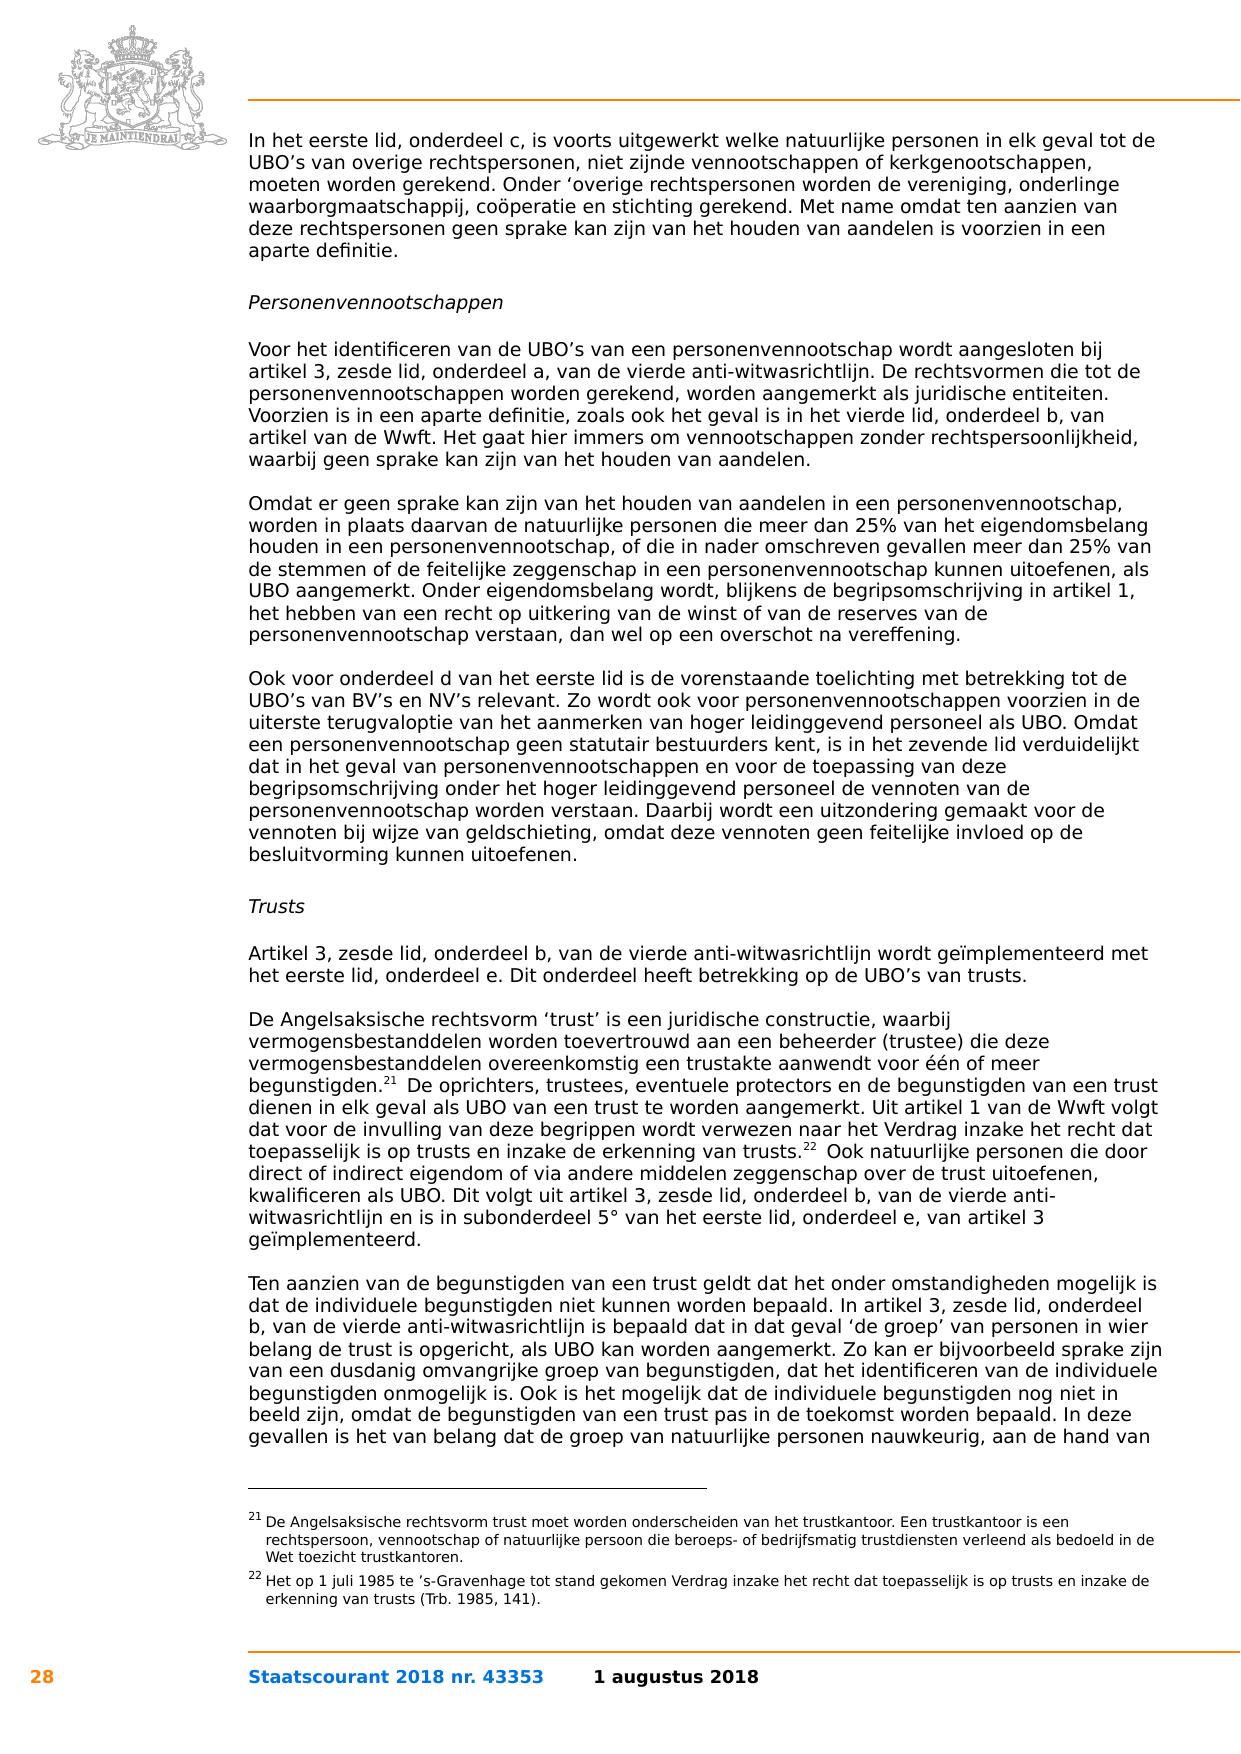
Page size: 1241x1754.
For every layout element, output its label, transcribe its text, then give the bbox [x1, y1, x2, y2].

text Artikel 3, zesde lid, onderdeel b, van de vierde anti-witwasrichtlijn wordt geïmplementeerd met het eerste lid, onderdeel e. Dit onderdeel heeft betrekking op de UBO’s van trusts. [248, 943, 1163, 987]
text Omdat er geen sprake kan zijn van het houden van aandelen in een personenvennootschap, worden in plaats daarvan de natuurlijke personen die meer dan 25% van het eigendomsbelang houden in een personenvennootschap, of die in nader omschreven gevallen meer dan 25% van de stemmen of de feitelijke zeggenschap in een personenvennootschap kunnen uitoefenen, als UBO aangemerkt. Onder eigendomsbelang wordt, blijkens de begripsomschrijving in artikel 1, het hebben van een recht op uitkering van de winst of van de reserves van de personenvennootschap verstaan, dan wel op een overschot na vereffening. [248, 492, 1163, 646]
text De Angelsaksische rechtsvorm trust moet worden onderscheiden van het trustkantoor. Een trustkantoor is een rechtspersoon, vennootschap of natuurlijke persoon die beroeps- of bedrijfsmatig trustdiensten verleend als bedoeld in de Wet toezicht trustkantoren. [248, 1510, 1163, 1566]
text Ten aanzien van de begunstigden van een trust geldt dat het onder omstandigheden mogelijk is dat de individuele begunstigden niet kunnen worden bepaald. In artikel 3, zesde lid, onderdeel b, van de vierde anti-witwasrichtlijn is bepaald dat in dat geval ‘de groep’ van personen in wier belang de trust is opgericht, als UBO kan worden aangemerkt. Zo kan er bijvoorbeeld sprake zijn van een dusdanig omvangrijke groep van begunstigden, dat het identificeren van de individuele begunstigden onmogelijk is. Ook is het mogelijk dat de individuele begunstigden nog niet in beeld zijn, omdat de begunstigden van een trust pas in de toekomst worden bepaald. In deze gevallen is het van belang dat de groep van natuurlijke personen nauwkeurig, aan de hand van [248, 1272, 1163, 1448]
text Voor het identificeren van de UBO’s van een personenvennootschap wordt aangesloten bij artikel 3, zesde lid, onderdeel a, van de vierde anti-witwasrichtlijn. De rechtsvormen die tot de personenvennootschappen worden gerekend, worden aangemerkt als juridische entiteiten. Voorzien is in een aparte definitie, zoals ook het geval is in het vierde lid, onderdeel b, van artikel van de Wwft. Het gaat hier immers om vennootschappen zonder rechtspersoonlijkheid, waarbij geen sprake kan zijn van het houden van aandelen. [248, 339, 1163, 471]
text Het op 1 juli 1985 te ’s-Gravenhage tot stand gekomen Verdrag inzake het recht dat toepasselijk is op trusts en inzake de erkenning van trusts (Trb. 1985, 141). [248, 1569, 1163, 1608]
picture [38, 25, 227, 150]
text Ook voor onderdeel d van het eerste lid is de vorenstaande toelichting met betrekking tot de UBO’s van BV’s en NV’s relevant. Zo wordt ook voor personenvennootschappen voorzien in de uiterste terugvaloptie van het aanmerken van hoger leidinggevend personeel als UBO. Omdat een personenvennootschap geen statutair bestuurders kent, is in het zevende lid verduidelijkt dat in het geval van personenvennootschappen en voor de toepassing van deze begripsomschrijving onder het hoger leidinggevend personeel de vennoten van de personenvennootschap worden verstaan. Daarbij wordt een uitzondering gemaakt voor de vennoten bij wijze van geldschieting, omdat deze vennoten geen feitelijke invloed op de besluitvorming kunnen uitoefenen. [248, 668, 1163, 866]
subtitle Trusts [248, 896, 1163, 918]
text In het eerste lid, onderdeel c, is voorts uitgewerkt welke natuurlijke personen in elk geval tot de UBO’s van overige rechtspersonen, niet zijnde vennootschappen of kerkgenootschappen, moeten worden gerekend. Onder ‘overige rechtspersonen worden de vereniging, onderlinge waarborgmaatschappij, coöperatie en stichting gerekend. Met name omdat ten aanzien van deze rechtspersonen geen sprake kan zijn van het houden van aandelen is voorzien in een aparte definitie. [248, 130, 1163, 262]
text De Angelsaksische rechtsvorm ‘trust’ is een juridische constructie, waarbij vermogensbestanddelen worden toevertrouwd aan een beheerder (trustee) die deze vermogensbestanddelen overeenkomstig een trustakte aanwendt voor één of meer begunstigden. De oprichters, trustees, eventuele protectors en de begunstigden van een trust dienen in elk geval als UBO van een trust te worden aangemerkt. Uit artikel 1 van de Wwft volgt dat voor de invulling van deze begrippen wordt verwezen naar het Verdrag inzake het recht dat toepasselijk is op trusts en inzake de erkenning van trusts. Ook natuurlijke personen die door direct of indirect eigendom of via andere middelen zeggenschap over de trust uitoefenen, kwalificeren als UBO. Dit volgt uit artikel 3, zesde lid, onderdeel b, van de vierde anti-witwasrichtlijn en is in subonderdeel 5° van het eerste lid, onderdeel e, van artikel 3 geïmplementeerd. [248, 1009, 1163, 1251]
subtitle Personenvennootschappen [248, 292, 1163, 314]
